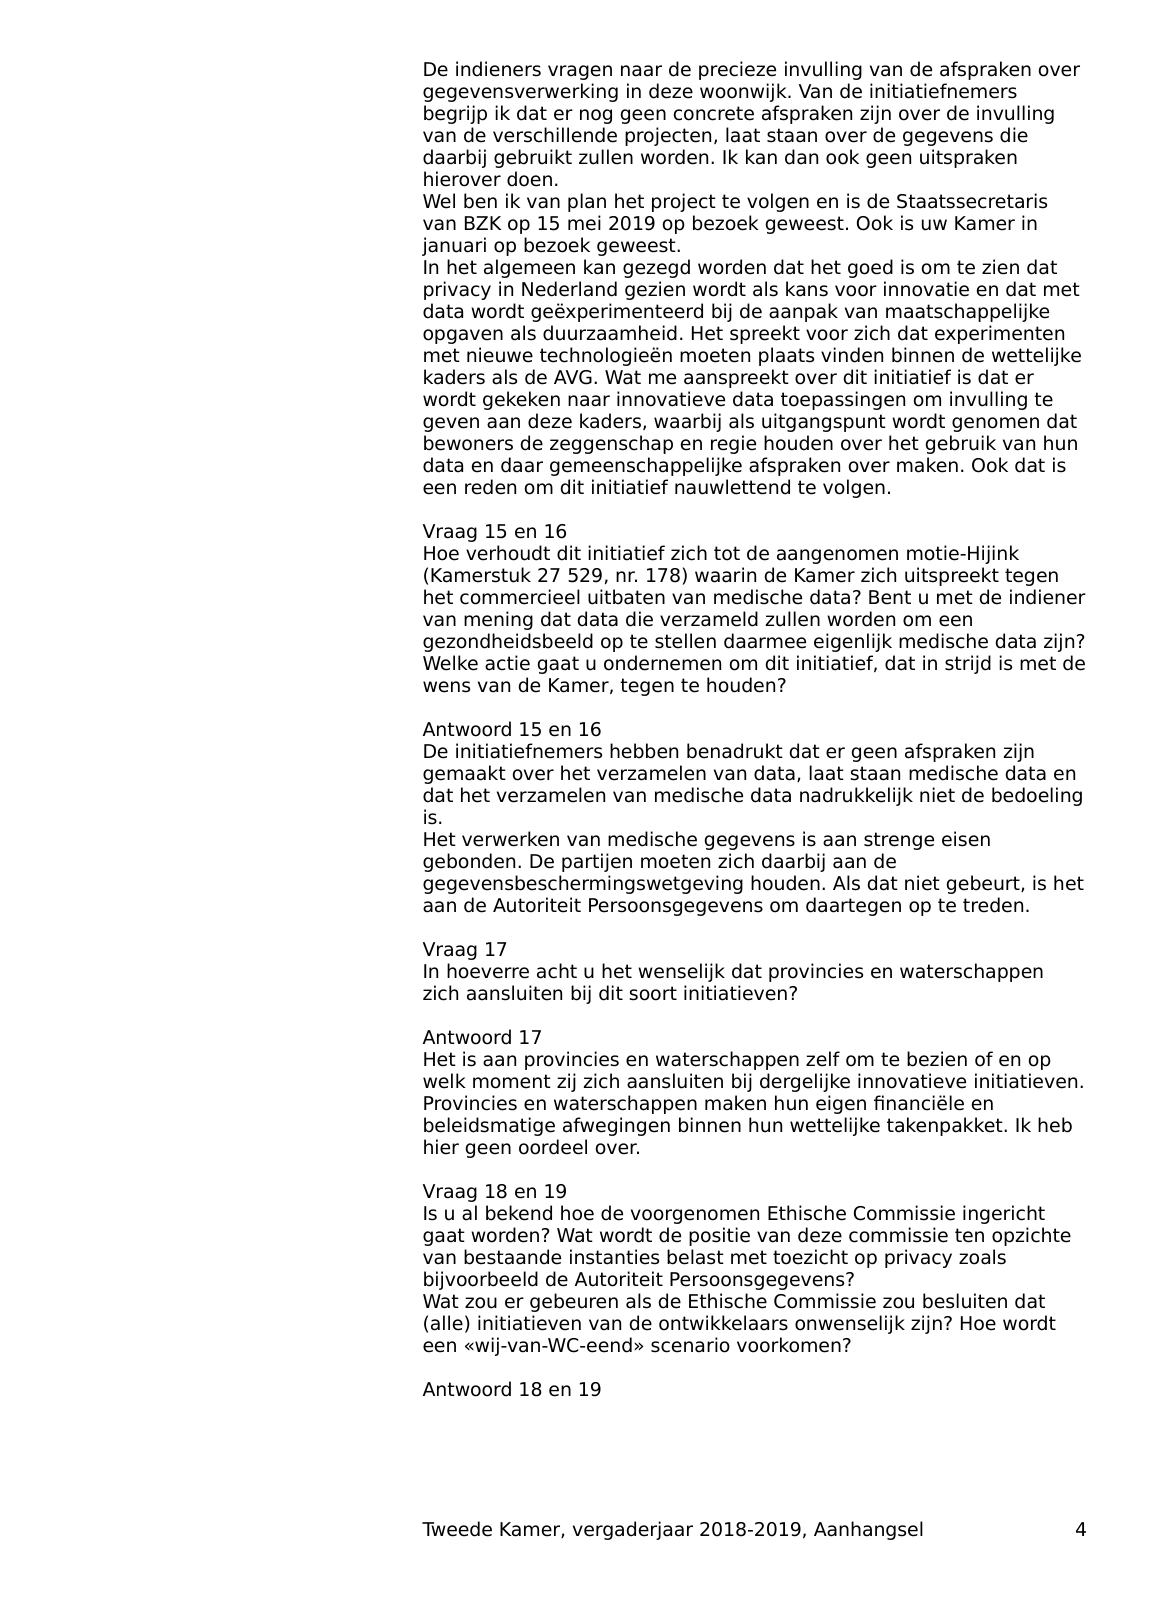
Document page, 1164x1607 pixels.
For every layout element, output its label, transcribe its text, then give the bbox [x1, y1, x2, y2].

text Is u al bekend hoe de voorgenomen Ethische Commissie ingericht gaat worden? Wat wordt de positie van deze commissie ten opzichte van bestaande instanties belast met toezicht op privacy zoals bijvoorbeeld de Autoriteit Persoonsgegevens? [422, 1203, 1087, 1291]
text In hoeverre acht u het wenselijk dat provincies en waterschappen zich aansluiten bij dit soort initiatieven? [422, 961, 1087, 1005]
text Antwoord 15 en 16 [422, 719, 1087, 741]
text Wel ben ik van plan het project te volgen en is de Staatssecretaris van BZK op 15 mei 2019 op bezoek geweest. Ook is uw Kamer in januari op bezoek geweest. [422, 191, 1087, 257]
text Wat zou er gebeuren als de Ethische Commissie zou besluiten dat (alle) initiatieven van de ontwikkelaars onwenselijk zijn? Hoe wordt een «wij-van-WC-eend» scenario voorkomen? [422, 1291, 1087, 1357]
text Welke actie gaat u ondernemen om dit initiatief, dat in strijd is met de wens van de Kamer, tegen te houden? [422, 653, 1087, 697]
text Het is aan provincies en waterschappen zelf om te bezien of en op welk moment zij zich aansluiten bij dergelijke innovatieve initiatieven. Provincies en waterschappen maken hun eigen financiële en beleidsmatige afwegingen binnen hun wettelijke takenpakket. Ik heb hier geen oordeel over. [422, 1049, 1087, 1159]
text Vraag 17 [422, 939, 1087, 961]
text Het verwerken van medische gegevens is aan strenge eisen gebonden. De partijen moeten zich daarbij aan de gegevensbeschermingswetgeving houden. Als dat niet gebeurt, is het aan de Autoriteit Persoonsgegevens om daartegen op te treden. [422, 829, 1087, 917]
text Vraag 15 en 16 [422, 521, 1087, 543]
text Hoe verhoudt dit initiatief zich tot de aangenomen motie-Hijink (Kamerstuk 27 529, nr. 178) waarin de Kamer zich uitspreekt tegen het commercieel uitbaten van medische data? Bent u met de indiener van mening dat data die verzameld zullen worden om een gezondheidsbeeld op te stellen daarmee eigenlijk medische data zijn? [422, 543, 1087, 653]
text Antwoord 18 en 19 [422, 1379, 1087, 1401]
text De indieners vragen naar de precieze invulling van de afspraken over gegevensverwerking in deze woonwijk. Van de initiatiefnemers begrijp ik dat er nog geen concrete afspraken zijn over de invulling van de verschillende projecten, laat staan over de gegevens die daarbij gebruikt zullen worden. Ik kan dan ook geen uitspraken hierover doen. [422, 59, 1087, 191]
text Vraag 18 en 19 [422, 1181, 1087, 1203]
text Antwoord 17 [422, 1027, 1087, 1049]
text In het algemeen kan gezegd worden dat het goed is om te zien dat privacy in Nederland gezien wordt als kans voor innovatie en dat met data wordt geëxperimenteerd bij de aanpak van maatschappelijke opgaven als duurzaamheid. Het spreekt voor zich dat experimenten met nieuwe technologieën moeten plaats vinden binnen de wettelijke kaders als de AVG. Wat me aanspreekt over dit initiatief is dat er wordt gekeken naar innovatieve data toepassingen om invulling te geven aan deze kaders, waarbij als uitgangspunt wordt genomen dat bewoners de zeggenschap en regie houden over het gebruik van hun data en daar gemeenschappelijke afspraken over maken. Ook dat is een reden om dit initiatief nauwlettend te volgen. [422, 257, 1087, 499]
text De initiatiefnemers hebben benadrukt dat er geen afspraken zijn gemaakt over het verzamelen van data, laat staan medische data en dat het verzamelen van medische data nadrukkelijk niet de bedoeling is. [422, 741, 1087, 829]
